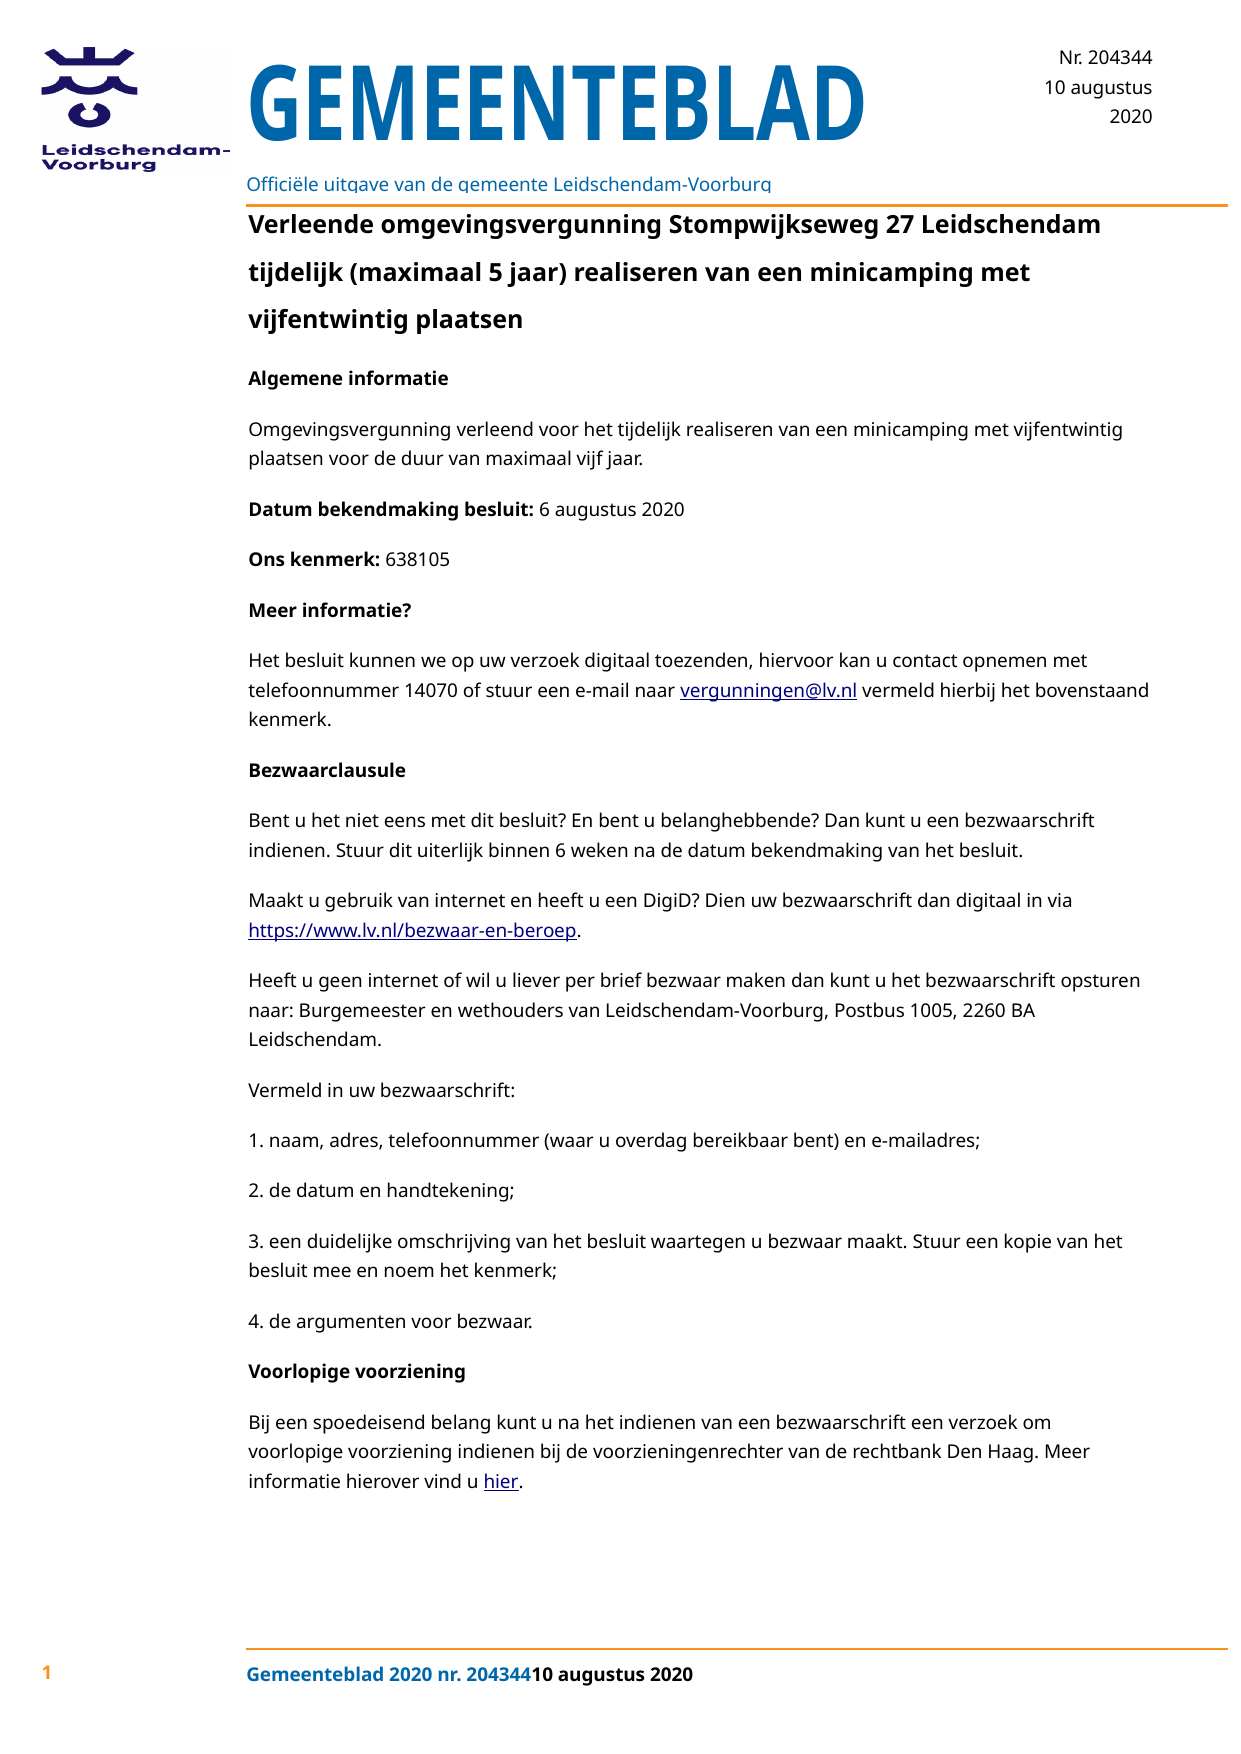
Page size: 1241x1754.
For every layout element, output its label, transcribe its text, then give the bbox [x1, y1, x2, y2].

text 1. naam, adres, telefoonnummer (waar u overdag bereikbaar bent) en e-mailadres; [248, 1127, 1152, 1153]
picture [41, 47, 231, 172]
text Meer informatie? [248, 597, 1152, 622]
text Datum bekendmaking besluit: 6 augustus 2020 [248, 496, 1152, 522]
text Het besluit kunnen we op uw verzoek digitaal toezenden, hiervoor kan u contact opnemen met telefoonnummer 14070 of stuur een e-mail naar vergunningen@lv.nl vermeld hierbij het bovenstaand kenmerk. [248, 647, 1152, 732]
text Bent u het niet eens met dit besluit? En bent u belanghebbende? Dan kunt u een bezwaarschrift indienen. Stuur dit uiterlijk binnen 6 weken na de datum bekendmaking van het besluit. [248, 807, 1152, 862]
text Bij een spoedeisend belang kunt u na het indienen van een bezwaarschrift een verzoek om voorlopige voorziening indienen bij de voorzieningenrechter van de rechtbank Den Haag. Meer informatie hierover vind u hier. [248, 1409, 1152, 1494]
text 2. de datum en handtekening; [248, 1178, 1152, 1203]
text Omgevingsvergunning verleend voor het tijdelijk realiseren van een minicamping met vijfentwintig plaatsen voor de duur van maximaal vijf jaar. [248, 416, 1152, 471]
text 4. de argumenten voor bezwaar. [248, 1308, 1152, 1334]
text Verleende omgevingsvergunning Stompwijkseweg 27 Leidschendam tijdelijk (maximaal 5 jaar) realiseren van een minicamping met vijfentwintig plaatsen [248, 207, 1152, 336]
text Voorlopige voorziening [248, 1358, 1152, 1384]
text Algemene informatie [248, 366, 1152, 391]
text Heeft u geen internet of wil u liever per brief bezwaar maken dan kunt u het bezwaarschrift opsturen naar: Burgemeester en wethouders van Leidschendam-Voorburg, Postbus 1005, 2260 BA Leidschendam. [248, 967, 1152, 1052]
text Vermeld in uw bezwaarschrift: [248, 1077, 1152, 1102]
text Maakt u gebruik van internet en heeft u een DigiD? Dien uw bezwaarschrift dan digitaal in via https://www.lv.nl/bezwaar-en-beroep. [248, 887, 1152, 942]
text Bezwaarclausule [248, 757, 1152, 782]
text Ons kenmerk: 638105 [248, 546, 1152, 572]
text 3. een duidelijke omschrijving van het besluit waartegen u bezwaar maakt. Stuur een kopie van het besluit mee en noem het kenmerk; [248, 1228, 1152, 1283]
